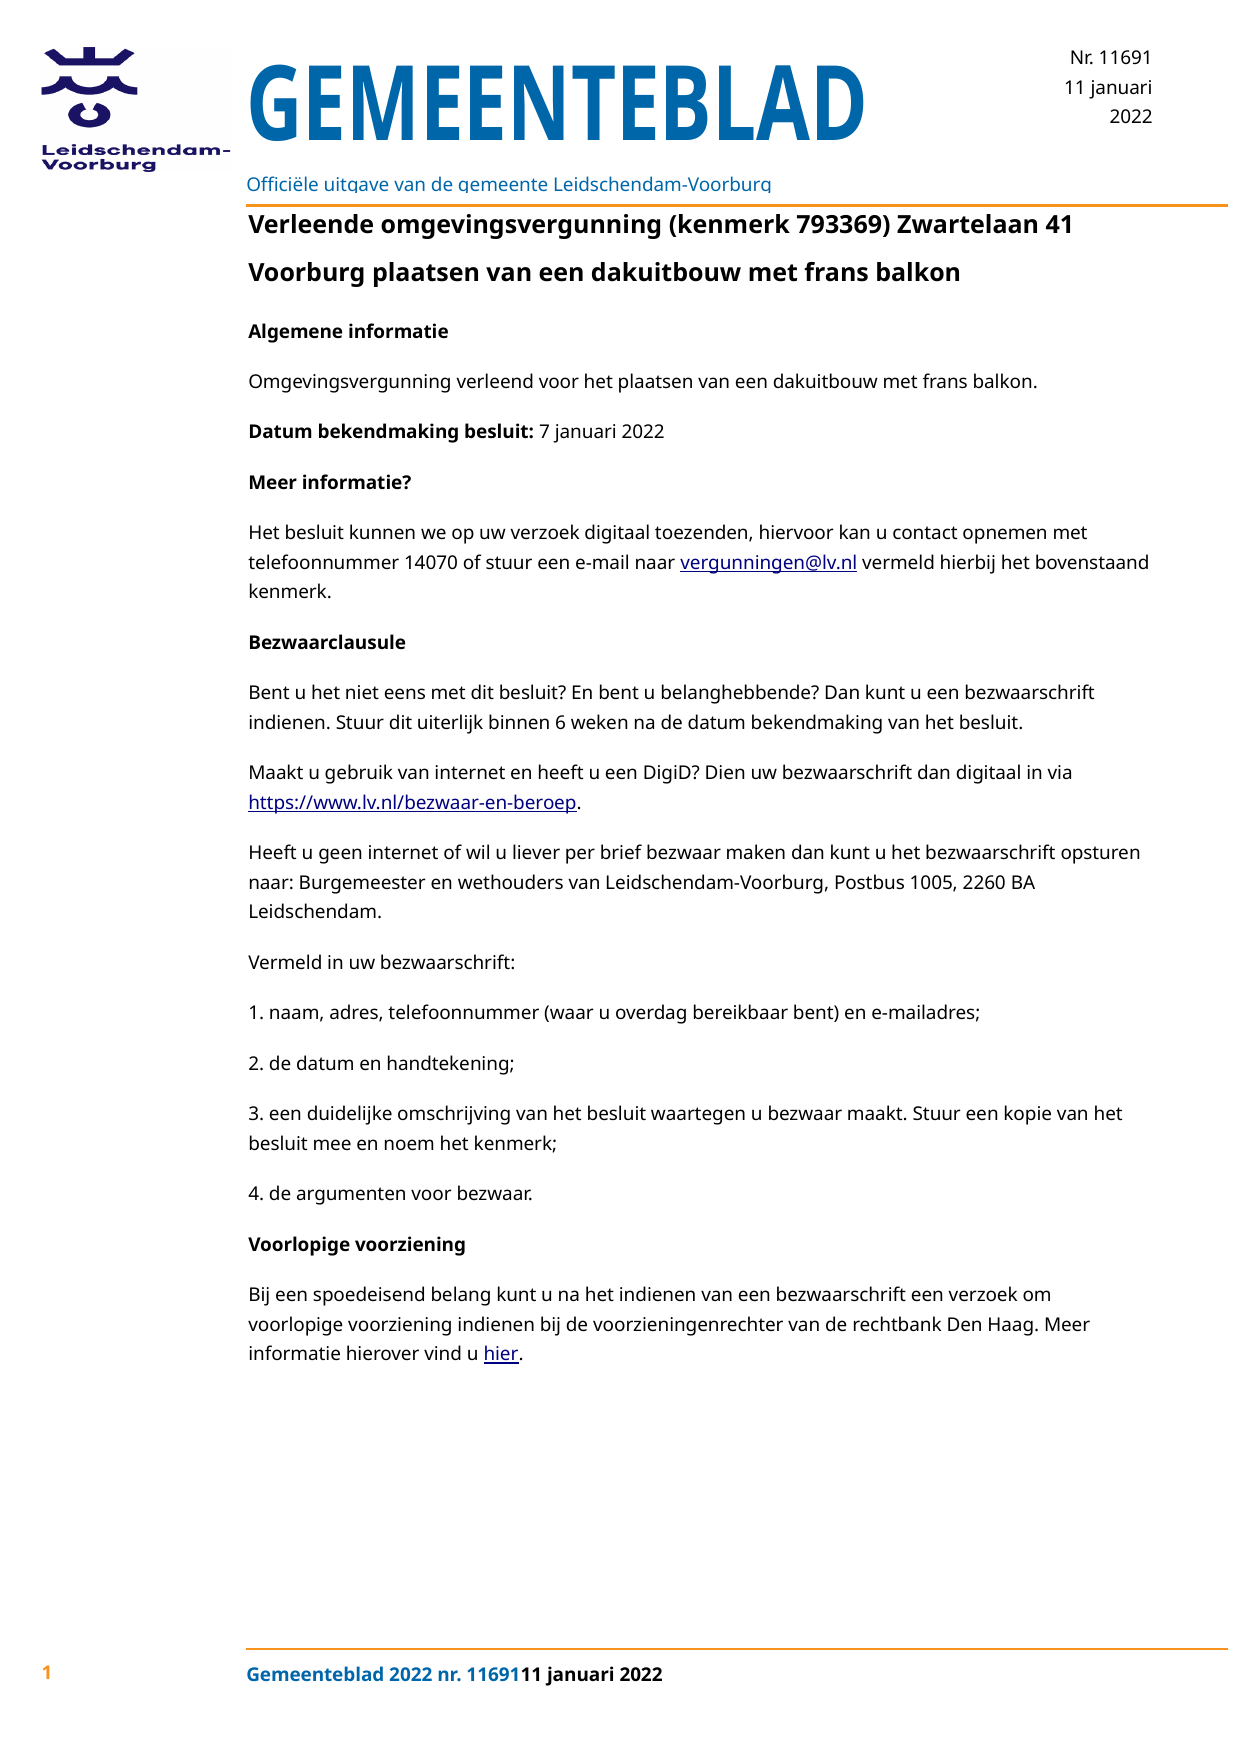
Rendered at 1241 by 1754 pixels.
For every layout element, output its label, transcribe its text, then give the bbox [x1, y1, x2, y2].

text Bent u het niet eens met dit besluit? En bent u belanghebbende? Dan kunt u een bezwaarschrift indienen. Stuur dit uiterlijk binnen 6 weken na de datum bekendmaking van het besluit. [248, 679, 1152, 735]
text 3. een duidelijke omschrijving van het besluit waartegen u bezwaar maakt. Stuur een kopie van het besluit mee en noem het kenmerk; [248, 1100, 1152, 1156]
text Meer informatie? [248, 469, 1152, 495]
text Voorlopige voorziening [248, 1231, 1152, 1257]
text Bij een spoedeisend belang kunt u na het indienen van een bezwaarschrift een verzoek om voorlopige voorziening indienen bij de voorzieningenrechter van de rechtbank Den Haag. Meer informatie hierover vind u hier. [248, 1281, 1152, 1366]
text Bezwaarclausule [248, 629, 1152, 655]
text 1. naam, adres, telefoonnummer (waar u overdag bereikbaar bent) en e-mailadres; [248, 999, 1152, 1025]
text Datum bekendmaking besluit: 7 januari 2022 [248, 419, 1152, 444]
text Vermeld in uw bezwaarschrift: [248, 949, 1152, 975]
text Het besluit kunnen we op uw verzoek digitaal toezenden, hiervoor kan u contact opnemen met telefoonnummer 14070 of stuur een e-mail naar vergunningen@lv.nl vermeld hierbij het bovenstaand kenmerk. [248, 519, 1152, 604]
text Maakt u gebruik van internet en heeft u een DigiD? Dien uw bezwaarschrift dan digitaal in via https://www.lv.nl/bezwaar-en-beroep. [248, 759, 1152, 815]
text 2. de datum en handtekening; [248, 1050, 1152, 1076]
text Verleende omgevingsvergunning (kenmerk 793369) Zwartelaan 41 Voorburg plaatsen van een dakuitbouw met frans balkon [248, 207, 1152, 288]
text Omgevingsvergunning verleend voor het plaatsen van een dakuitbouw met frans balkon. [248, 368, 1152, 394]
text Algemene informatie [248, 318, 1152, 344]
text 4. de argumenten voor bezwaar. [248, 1180, 1152, 1206]
picture [41, 47, 231, 172]
text Heeft u geen internet of wil u liever per brief bezwaar maken dan kunt u het bezwaarschrift opsturen naar: Burgemeester en wethouders van Leidschendam-Voorburg, Postbus 1005, 2260 BA Leidschendam. [248, 839, 1152, 924]
